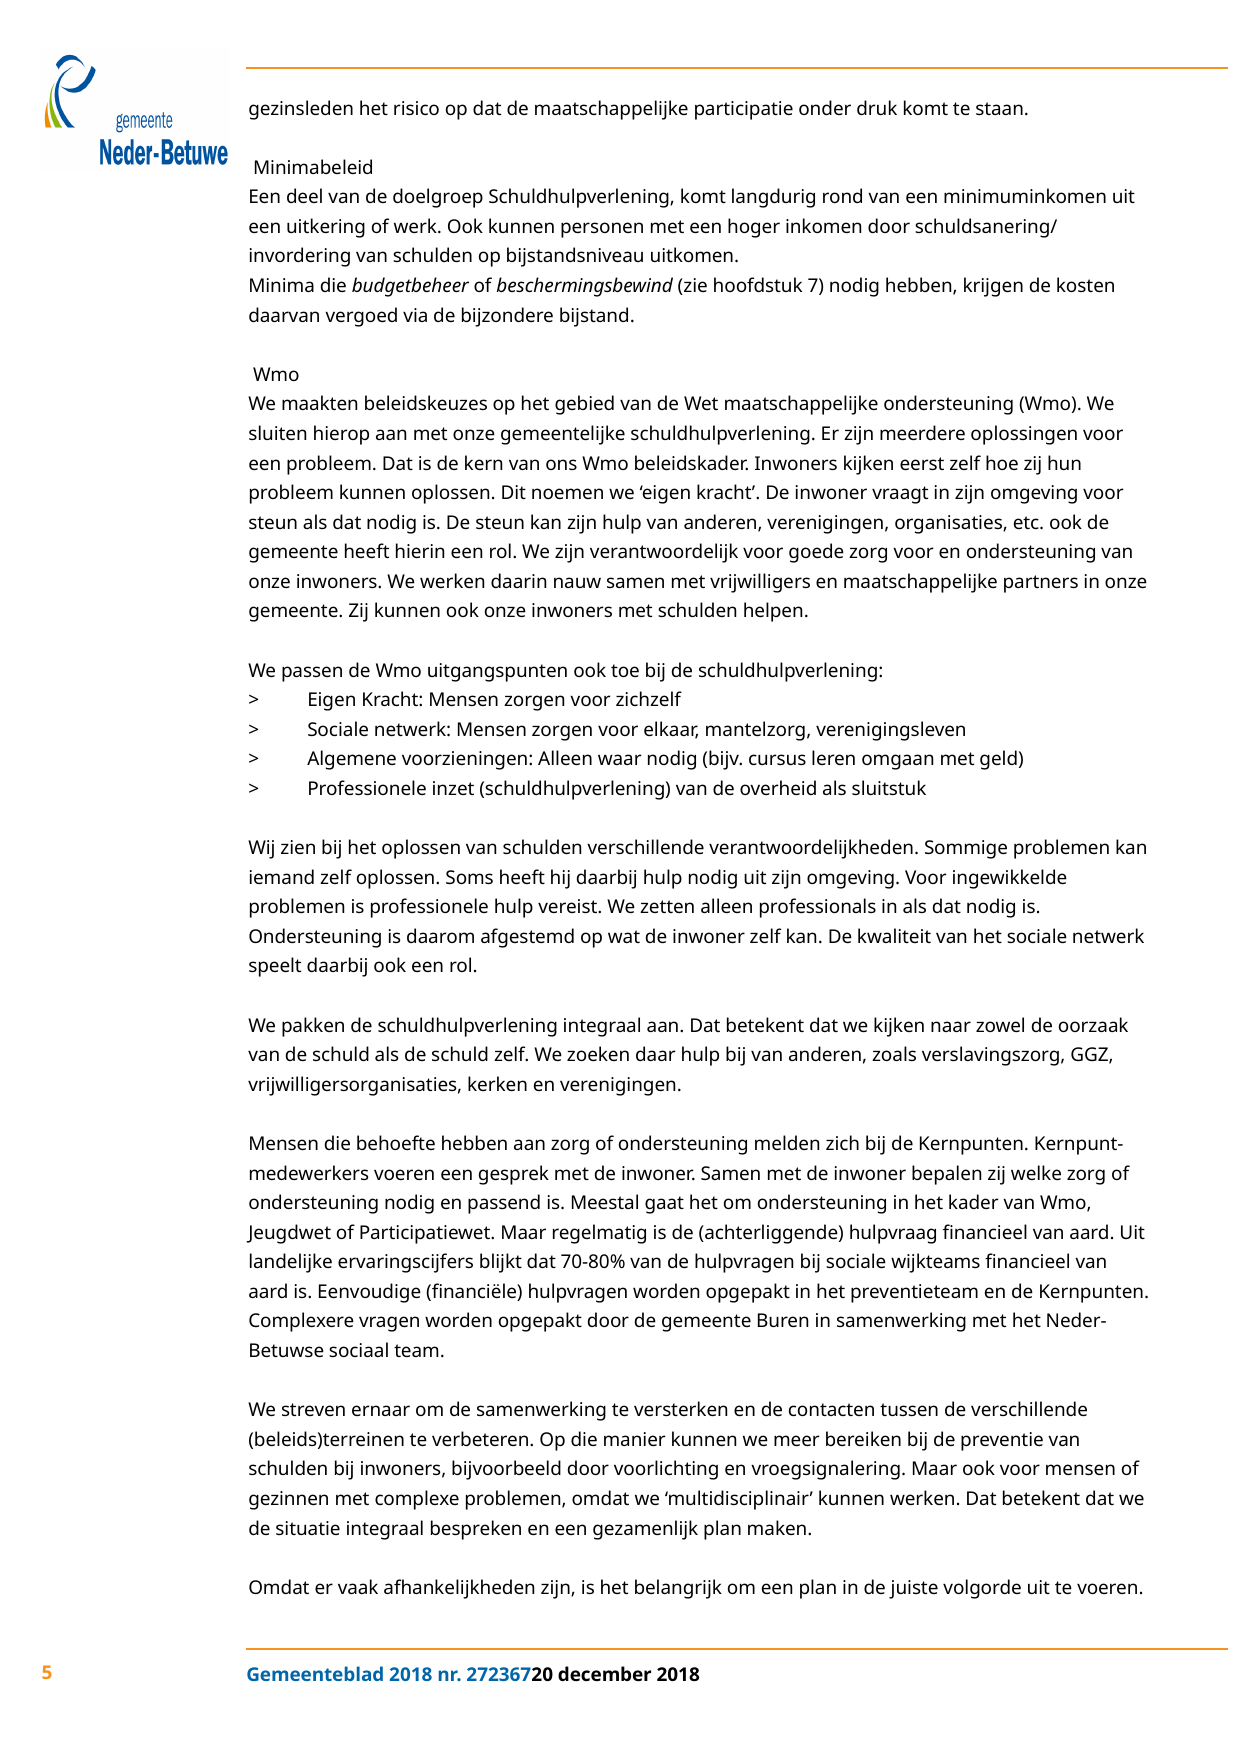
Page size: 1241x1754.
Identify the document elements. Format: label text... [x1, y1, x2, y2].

list Algemene voorzieningen: Alleen waar nodig (bijv. cursus leren omgaan met geld) [248, 746, 1152, 771]
text We passen de Wmo uitgangspunten ook toe bij de schuldhulpverlening: [248, 657, 1152, 683]
list Professionele inzet (schuldhulpverlening) van de overheid als sluitstuk [248, 775, 1152, 801]
text We pakken de schuldhulpverlening integraal aan. Dat betekent dat we kijken naar zowel de oorzaak van de schuld als de schuld zelf. We zoeken daar hulp bij van anderen, zoals verslavingszorg, GGZ, vrijwilligersorganisaties, kerken en verenigingen. [248, 1012, 1152, 1097]
list Eigen Kracht: Mensen zorgen voor zichzelf [248, 686, 1152, 712]
text We streven ernaar om de samenwerking te versterken en de contacten tussen de verschillende (beleids)terreinen te verbeteren. Op die manier kunnen we meer bereiken bij de preventie van schulden bij inwoners, bijvoorbeeld door voorlichting en vroegsignalering. Maar ook voor mensen of gezinnen met complexe problemen, omdat we ‘multidisciplinair’ kunnen werken. Dat betekent dat we de situatie integraal bespreken en een gezamenlijk plan maken. [248, 1396, 1152, 1541]
text Mensen die behoefte hebben aan zorg of ondersteuning melden zich bij de Kernpunten. Kernpunt-medewerkers voeren een gesprek met de inwoner. Samen met de inwoner bepalen zij welke zorg of ondersteuning nodig en passend is. Meestal gaat het om ondersteuning in het kader van Wmo, Jeugdwet of Participatiewet. Maar regelmatig is de (achterliggende) hulpvraag financieel van aard. Uit landelijke ervaringscijfers blijkt dat 70-80% van de hulpvragen bij sociale wijkteams financieel van aard is. Eenvoudige (financiële) hulpvragen worden opgepakt in het preventieteam en de Kernpunten. Complexere vragen worden opgepakt door de gemeente Buren in samenwerking met het Neder-Betuwse sociaal team. [248, 1130, 1152, 1363]
list Sociale netwerk: Mensen zorgen voor elkaar, mantelzorg, verenigingsleven [248, 716, 1152, 742]
text Minima die budgetbeheer of beschermingsbewind (zie hoofdstuk 7) nodig hebben, krijgen de kosten daarvan vergoed via de bijzondere bijstand. [248, 272, 1152, 328]
text Minimabeleid [248, 154, 1152, 180]
picture [41, 47, 231, 172]
text We maakten beleidskeuzes op het gebied van de Wet maatschappelijke ondersteuning (Wmo). We sluiten hierop aan met onze gemeentelijke schuldhulpverlening. Er zijn meerdere oplossingen voor een probleem. Dat is de kern van ons Wmo beleidskader. Inwoners kijken eerst zelf hoe zij hun probleem kunnen oplossen. Dit noemen we ‘eigen kracht’. De inwoner vraagt in zijn omgeving voor steun als dat nodig is. De steun kan zijn hulp van anderen, verenigingen, organisaties, etc. ook de gemeente heeft hierin een rol. We zijn verantwoordelijk voor goede zorg voor en ondersteuning van onze inwoners. We werken daarin nauw samen met vrijwilligers en maatschappelijke partners in onze gemeente. Zij kunnen ook onze inwoners met schulden helpen. [248, 391, 1152, 623]
text Omdat er vaak afhankelijkheden zijn, is het belangrijk om een plan in de juiste volgorde uit te voeren. [248, 1574, 1152, 1600]
text Een deel van de doelgroep Schuldhulpverlening, komt langdurig rond van een minimuminkomen uit een uitkering of werk. Ook kunnen personen met een hoger inkomen door schuldsanering/ invordering van schulden op bijstandsniveau uitkomen. [248, 183, 1152, 268]
text Wmo [248, 361, 1152, 387]
text Wij zien bij het oplossen van schulden verschillende verantwoordelijkheden. Sommige problemen kan iemand zelf oplossen. Soms heeft hij daarbij hulp nodig uit zijn omgeving. Voor ingewikkelde problemen is professionele hulp vereist. We zetten alleen professionals in als dat nodig is. Ondersteuning is daarom afgestemd op wat de inwoner zelf kan. De kwaliteit van het sociale netwerk speelt daarbij ook een rol. [248, 834, 1152, 978]
text gezinsleden het risico op dat de maatschappelijke participatie onder druk komt te staan. [248, 95, 1152, 121]
